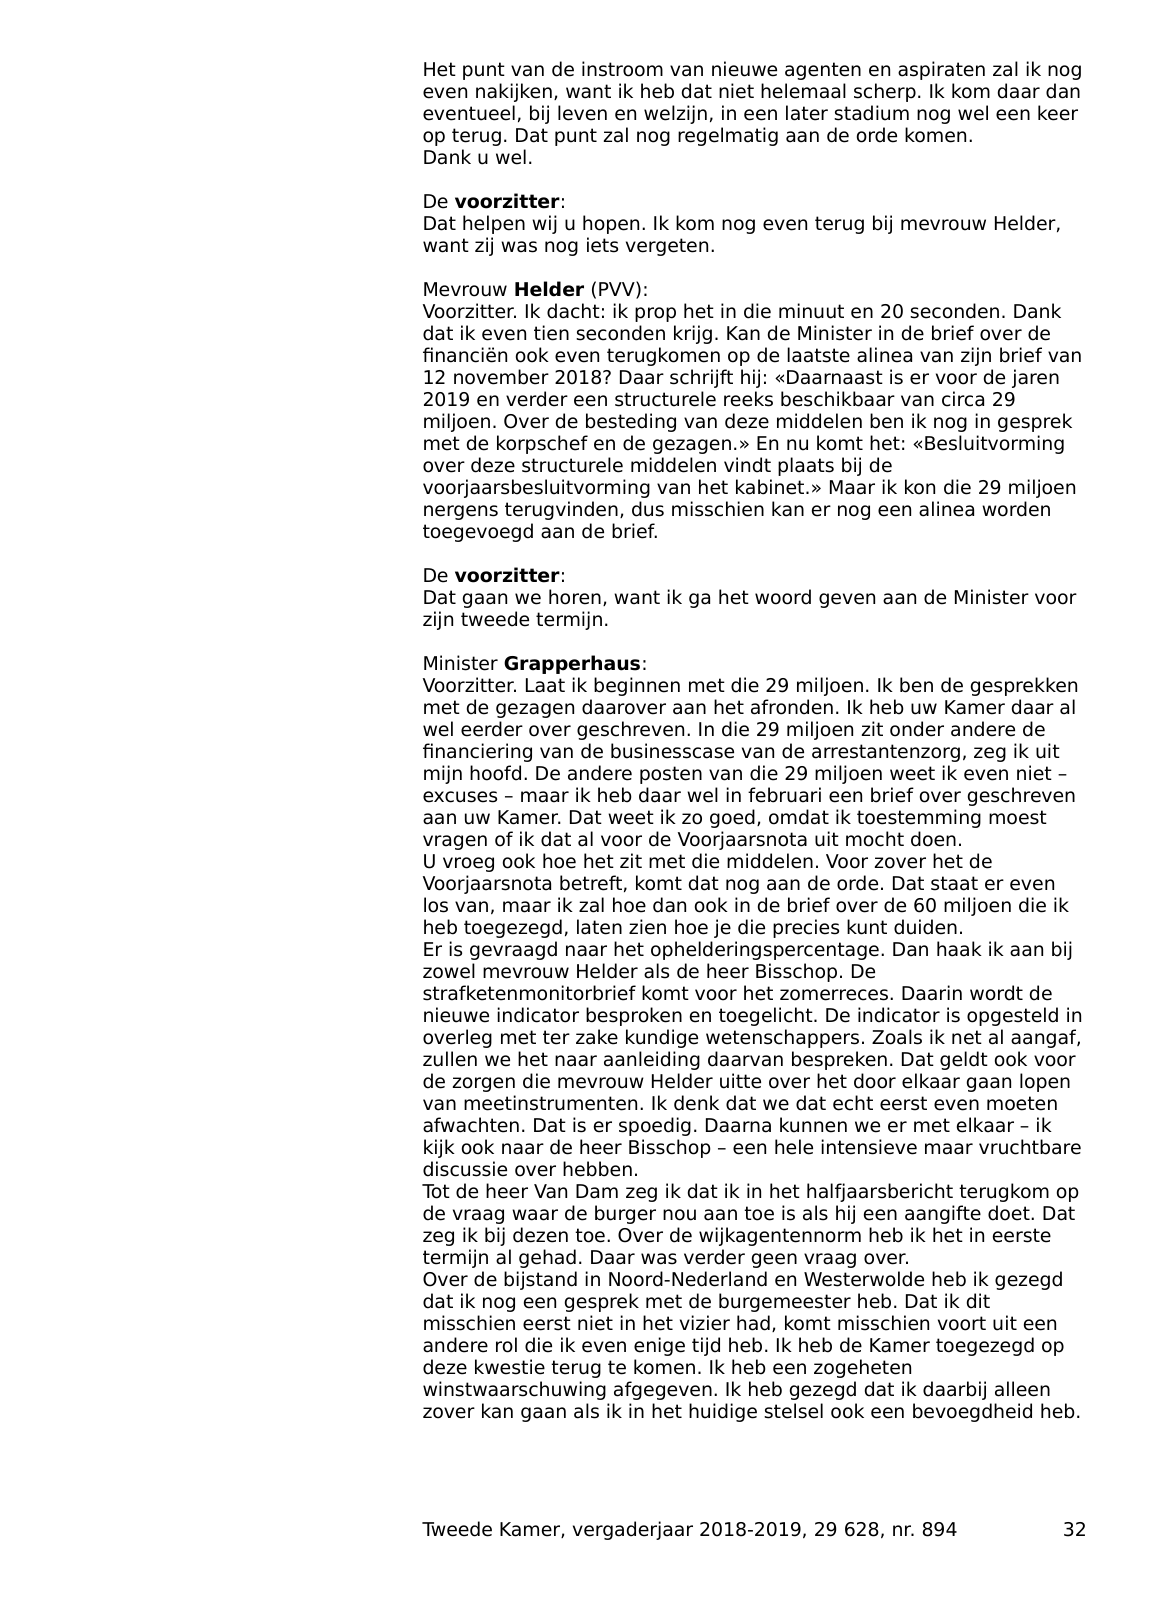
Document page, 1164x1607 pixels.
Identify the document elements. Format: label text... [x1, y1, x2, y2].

text Het punt van de instroom van nieuwe agenten en aspiraten zal ik nog even nakijken, want ik heb dat niet helemaal scherp. Ik kom daar dan eventueel, bij leven en welzijn, in een later stadium nog wel een keer op terug. Dat punt zal nog regelmatig aan de orde komen. [422, 59, 1087, 147]
text Minister Grapperhaus: [422, 653, 1087, 675]
text U vroeg ook hoe het zit met die middelen. Voor zover het de Voorjaarsnota betreft, komt dat nog aan de orde. Dat staat er even los van, maar ik zal hoe dan ook in de brief over de 60 miljoen die ik heb toegezegd, laten zien hoe je die precies kunt duiden. [422, 851, 1087, 939]
text Over de bijstand in Noord-Nederland en Westerwolde heb ik gezegd dat ik nog een gesprek met de burgemeester heb. Dat ik dit misschien eerst niet in het vizier had, komt misschien voort uit een andere rol die ik even enige tijd heb. Ik heb de Kamer toegezegd op deze kwestie terug te komen. Ik heb een zogeheten winstwaarschuwing afgegeven. Ik heb gezegd dat ik daarbij alleen zover kan gaan als ik in het huidige stelsel ook een bevoegdheid heb. [422, 1269, 1087, 1423]
text Dat gaan we horen, want ik ga het woord geven aan de Minister voor zijn tweede termijn. [422, 587, 1087, 631]
text Dank u wel. [422, 147, 1087, 169]
text Voorzitter. Laat ik beginnen met die 29 miljoen. Ik ben de gesprekken met de gezagen daarover aan het afronden. Ik heb uw Kamer daar al wel eerder over geschreven. In die 29 miljoen zit onder andere de financiering van de businesscase van de arrestantenzorg, zeg ik uit mijn hoofd. De andere posten van die 29 miljoen weet ik even niet – excuses – maar ik heb daar wel in februari een brief over geschreven aan uw Kamer. Dat weet ik zo goed, omdat ik toestemming moest vragen of ik dat al voor de Voorjaarsnota uit mocht doen. [422, 675, 1087, 851]
text De voorzitter: [422, 191, 1087, 213]
text Dat helpen wij u hopen. Ik kom nog even terug bij mevrouw Helder, want zij was nog iets vergeten. [422, 213, 1087, 257]
text De voorzitter: [422, 565, 1087, 587]
text Er is gevraagd naar het ophelderingspercentage. Dan haak ik aan bij zowel mevrouw Helder als de heer Bisschop. De strafketenmonitorbrief komt voor het zomerreces. Daarin wordt de nieuwe indicator besproken en toegelicht. De indicator is opgesteld in overleg met ter zake kundige wetenschappers. Zoals ik net al aangaf, zullen we het naar aanleiding daarvan bespreken. Dat geldt ook voor de zorgen die mevrouw Helder uitte over het door elkaar gaan lopen van meetinstrumenten. Ik denk dat we dat echt eerst even moeten afwachten. Dat is er spoedig. Daarna kunnen we er met elkaar – ik kijk ook naar de heer Bisschop – een hele intensieve maar vruchtbare discussie over hebben. [422, 939, 1087, 1181]
text Voorzitter. Ik dacht: ik prop het in die minuut en 20 seconden. Dank dat ik even tien seconden krijg. Kan de Minister in de brief over de financiën ook even terugkomen op de laatste alinea van zijn brief van 12 november 2018? Daar schrijft hij: «Daarnaast is er voor de jaren 2019 en verder een structurele reeks beschikbaar van circa 29 miljoen. Over de besteding van deze middelen ben ik nog in gesprek met de korpschef en de gezagen.» En nu komt het: «Besluitvorming over deze structurele middelen vindt plaats bij de voorjaarsbesluitvorming van het kabinet.» Maar ik kon die 29 miljoen nergens terugvinden, dus misschien kan er nog een alinea worden toegevoegd aan de brief. [422, 301, 1087, 543]
text Tot de heer Van Dam zeg ik dat ik in het halfjaarsbericht terugkom op de vraag waar de burger nou aan toe is als hij een aangifte doet. Dat zeg ik bij dezen toe. Over de wijkagentennorm heb ik het in eerste termijn al gehad. Daar was verder geen vraag over. [422, 1181, 1087, 1269]
text Mevrouw Helder (PVV): [422, 279, 1087, 301]
